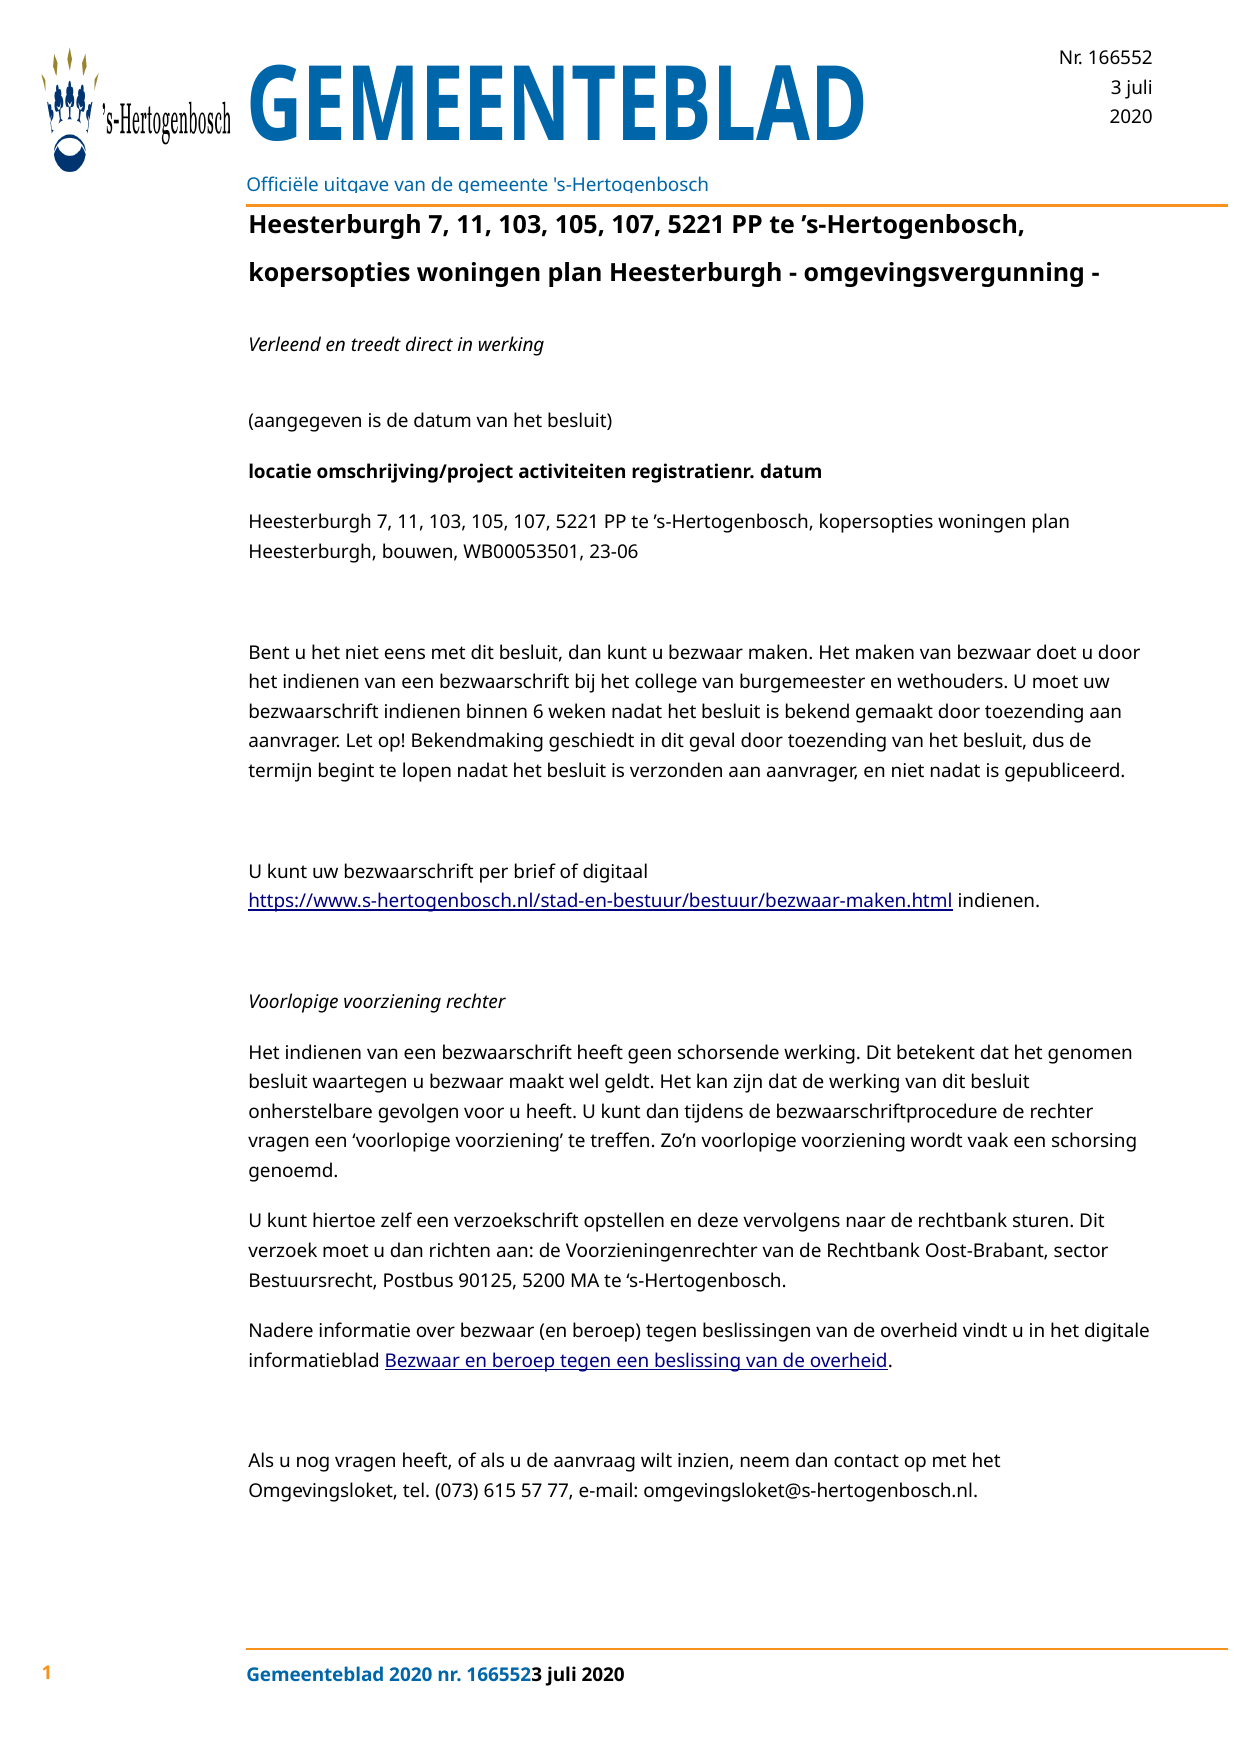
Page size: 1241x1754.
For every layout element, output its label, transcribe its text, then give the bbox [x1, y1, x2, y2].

text locatie omschrijving/project activiteiten registratienr. datum [248, 458, 1152, 484]
text (aangegeven is de datum van het besluit) [248, 408, 1152, 433]
text Heesterburgh 7, 11, 103, 105, 107, 5221 PP te ’s-Hertogenbosch, kopersopties woningen plan Heesterburgh - omgevingsvergunning - [248, 207, 1152, 288]
text U kunt uw bezwaarschrift per brief of digitaal https://www.s-hertogenbosch.nl/stad-en-bestuur/bestuur/bezwaar-maken.html indienen. [248, 858, 1152, 913]
text Heesterburgh 7, 11, 103, 105, 107, 5221 PP te ’s-Hertogenbosch, kopersopties woningen plan Heesterburgh, bouwen, WB00053501, 23-06 [248, 508, 1152, 564]
text Bent u het niet eens met dit besluit, dan kunt u bezwaar maken. Het maken van bezwaar doet u door het indienen van een bezwaarschrift bij het college van burgemeester en wethouders. U moet uw bezwaarschrift indienen binnen 6 weken nadat het besluit is bekend gemaakt door toezending aan aanvrager. Let op! Bekendmaking geschiedt in dit geval door toezending van het besluit, dus de termijn begint te lopen nadat het besluit is verzonden aan aanvrager, en niet nadat is gepubliceerd. [248, 639, 1152, 783]
text U kunt hiertoe zelf een verzoekschrift opstellen en deze vervolgens naar de rechtbank sturen. Dit verzoek moet u dan richten aan: de Voorzieningenrechter van de Rechtbank Oost-Brabant, sector Bestuursrecht, Postbus 90125, 5200 MA te ‘s-Hertogenbosch. [248, 1208, 1152, 1292]
text Verleend en treedt direct in werking [248, 331, 1152, 357]
text Nadere informatie over bezwaar (en beroep) tegen beslissingen van de overheid vindt u in het digitale informatieblad Bezwaar en beroep tegen een beslissing van de overheid. [248, 1317, 1152, 1372]
text Het indienen van een bezwaarschrift heeft geen schorsende werking. Dit betekent dat het genomen besluit waartegen u bezwaar maakt wel geldt. Het kan zijn dat de werking van dit besluit onherstelbare gevolgen voor u heeft. U kunt dan tijdens de bezwaarschriftprocedure de rechter vragen een ‘voorlopige voorziening’ te treffen. Zo’n voorlopige voorziening wordt vaak een schorsing genoemd. [248, 1039, 1152, 1183]
text Voorlopige voorziening rechter [248, 988, 1152, 1014]
text Als u nog vragen heeft, of als u de aanvraag wilt inzien, neem dan contact op met het Omgevingsloket, tel. (073) 615 57 77, e-mail: omgevingsloket@s-hertogenbosch.nl. [248, 1448, 1152, 1503]
picture [41, 47, 231, 172]
